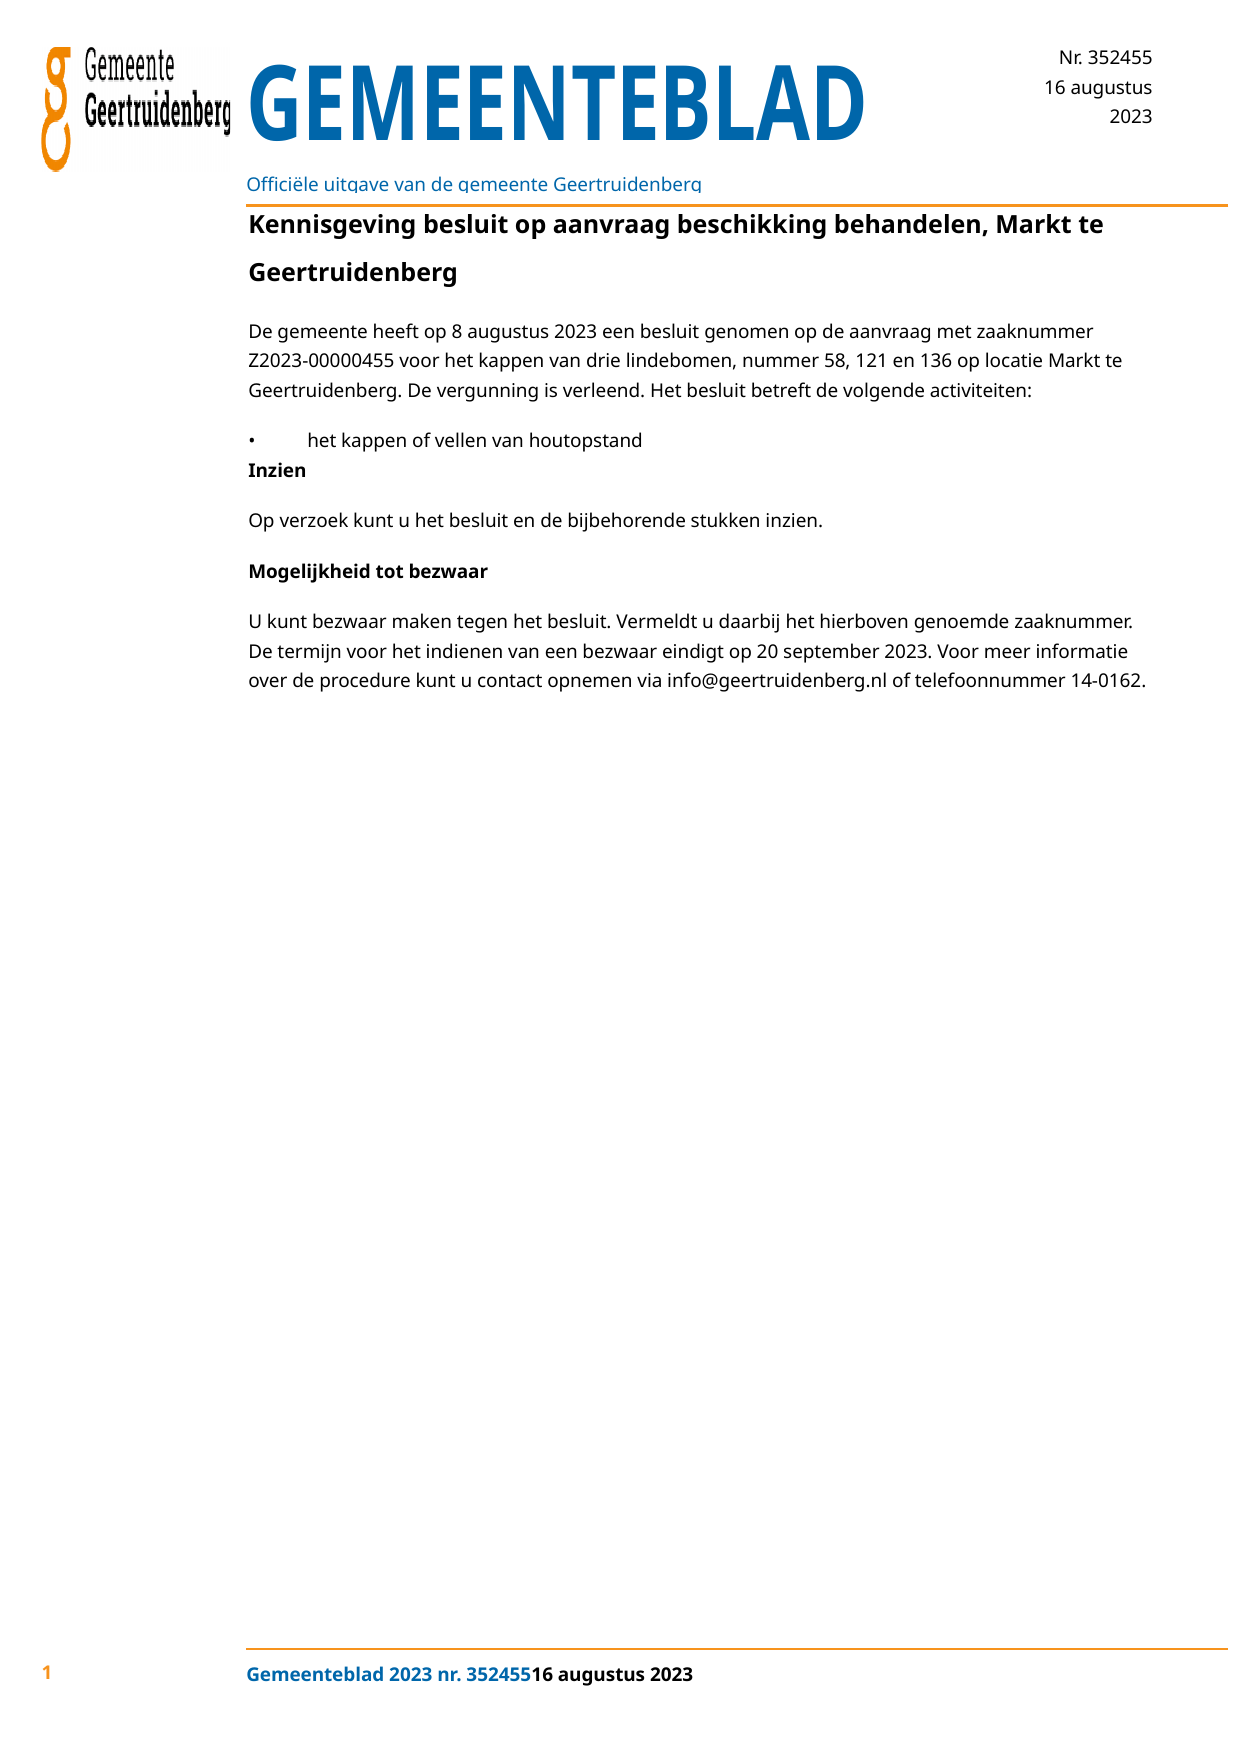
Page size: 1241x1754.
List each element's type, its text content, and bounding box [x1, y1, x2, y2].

text Op verzoek kunt u het besluit en de bijbehorende stukken inzien. [248, 507, 1152, 533]
text Kennisgeving besluit op aanvraag beschikking behandelen, Markt te Geertruidenberg [248, 207, 1152, 288]
text Inzien [248, 457, 1152, 483]
text Mogelijkheid tot bezwaar [248, 558, 1152, 584]
list het kappen of vellen van houtopstand [248, 427, 1152, 453]
text De gemeente heeft op 8 augustus 2023 een besluit genomen op de aanvraag met zaaknummer Z2023-00000455 voor het kappen van drie lindebomen, nummer 58, 121 en 136 op locatie Markt te Geertruidenberg. De vergunning is verleend. Het besluit betreft de volgende activiteiten: [248, 318, 1152, 403]
picture [41, 47, 231, 172]
text U kunt bezwaar maken tegen het besluit. Vermeldt u daarbij het hierboven genoemde zaaknummer. De termijn voor het indienen van een bezwaar eindigt op 20 september 2023. Voor meer informatie over de procedure kunt u contact opnemen via info@geertruidenberg.nl of telefoonnummer 14-0162. [248, 608, 1152, 693]
